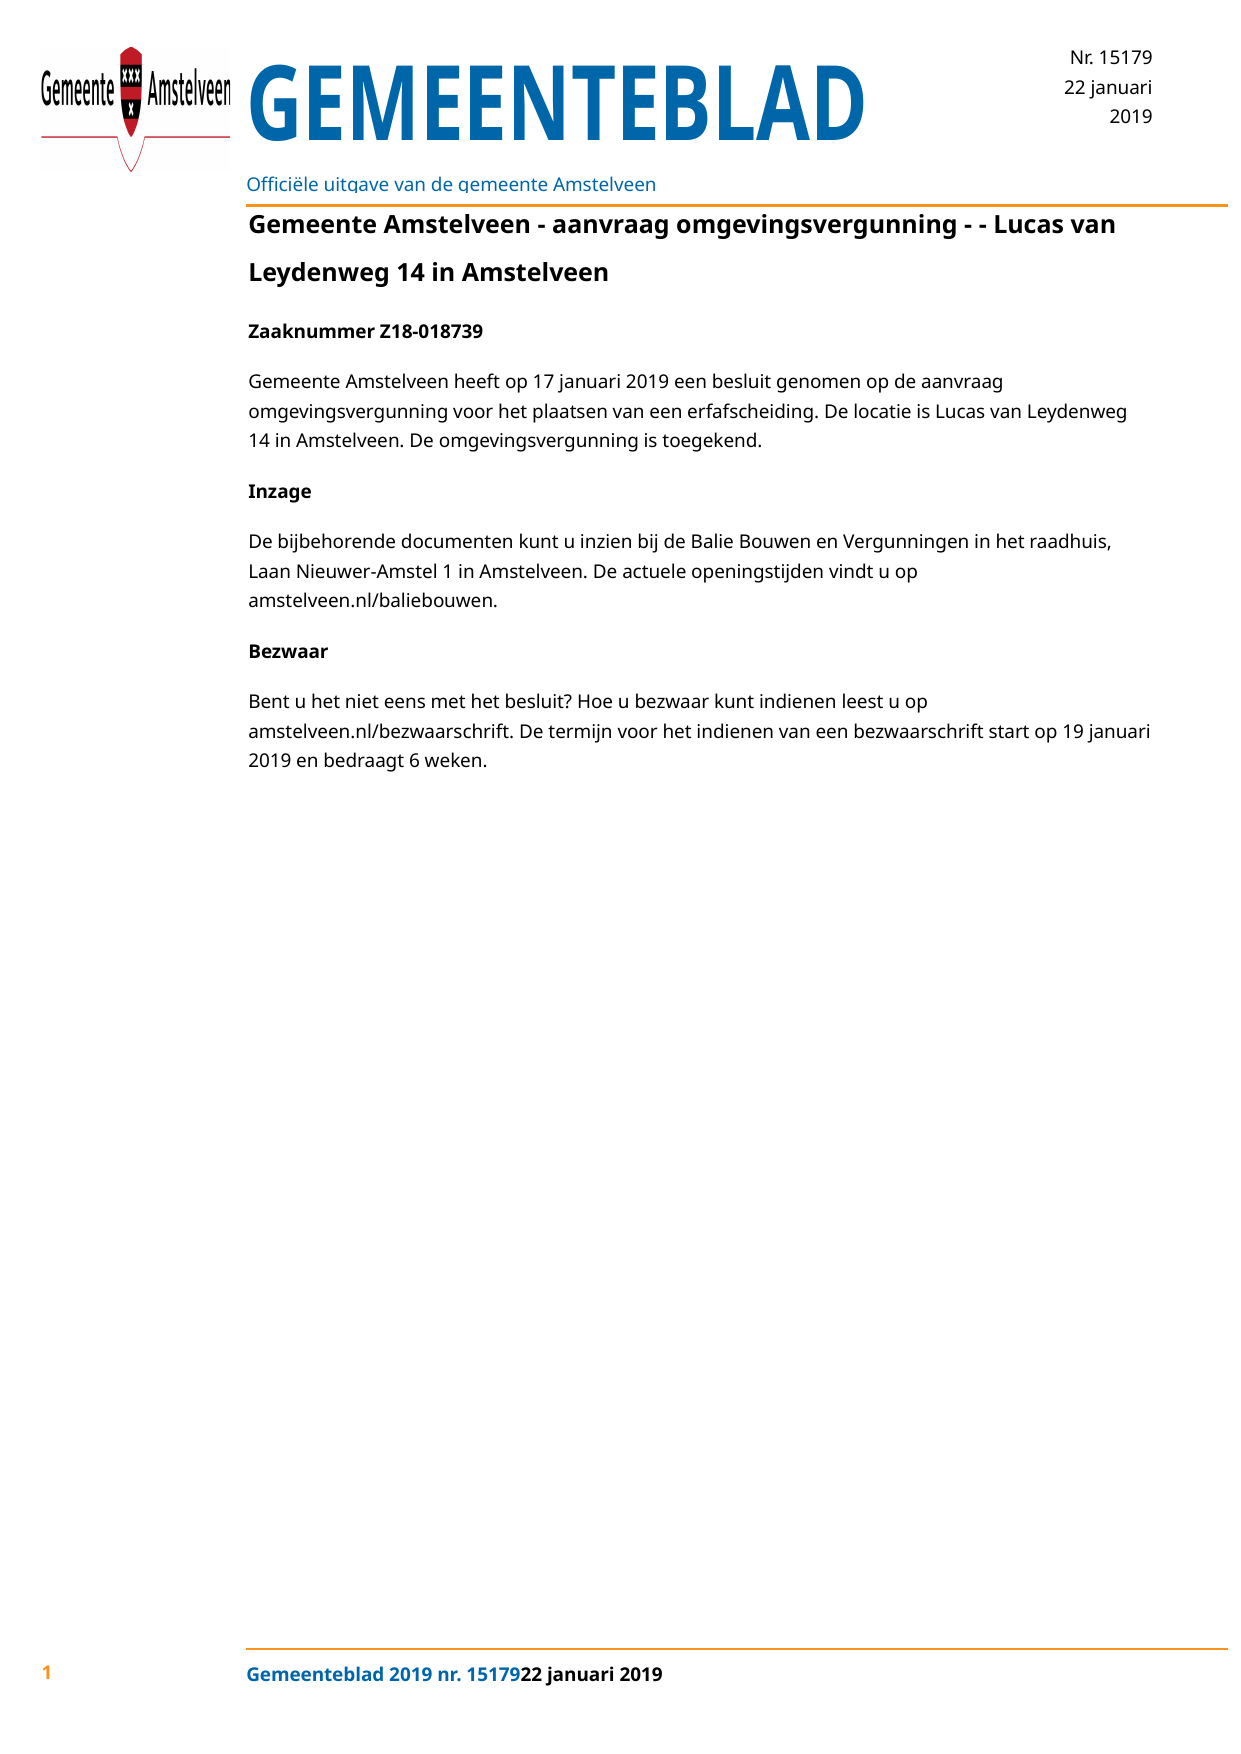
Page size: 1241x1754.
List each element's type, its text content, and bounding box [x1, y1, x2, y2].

text Bent u het niet eens met het besluit? Hoe u bezwaar kunt indienen leest u op amstelveen.nl/bezwaarschrift. De termijn voor het indienen van een bezwaarschrift start op 19 januari 2019 en bedraagt 6 weken. [248, 688, 1152, 773]
picture [41, 47, 231, 172]
text Inzage [248, 478, 1152, 504]
text Zaaknummer Z18-018739 [248, 318, 1152, 344]
text Gemeente Amstelveen - aanvraag omgevingsvergunning - - Lucas van Leydenweg 14 in Amstelveen [248, 207, 1152, 288]
text Bezwaar [248, 638, 1152, 664]
text Gemeente Amstelveen heeft op 17 januari 2019 een besluit genomen op de aanvraag omgevingsvergunning voor het plaatsen van een erfafscheiding. De locatie is Lucas van Leydenweg 14 in Amstelveen. De omgevingsvergunning is toegekend. [248, 368, 1152, 453]
text De bijbehorende documenten kunt u inzien bij de Balie Bouwen en Vergunningen in het raadhuis, Laan Nieuwer-Amstel 1 in Amstelveen. De actuele openingstijden vindt u op amstelveen.nl/baliebouwen. [248, 528, 1152, 613]
